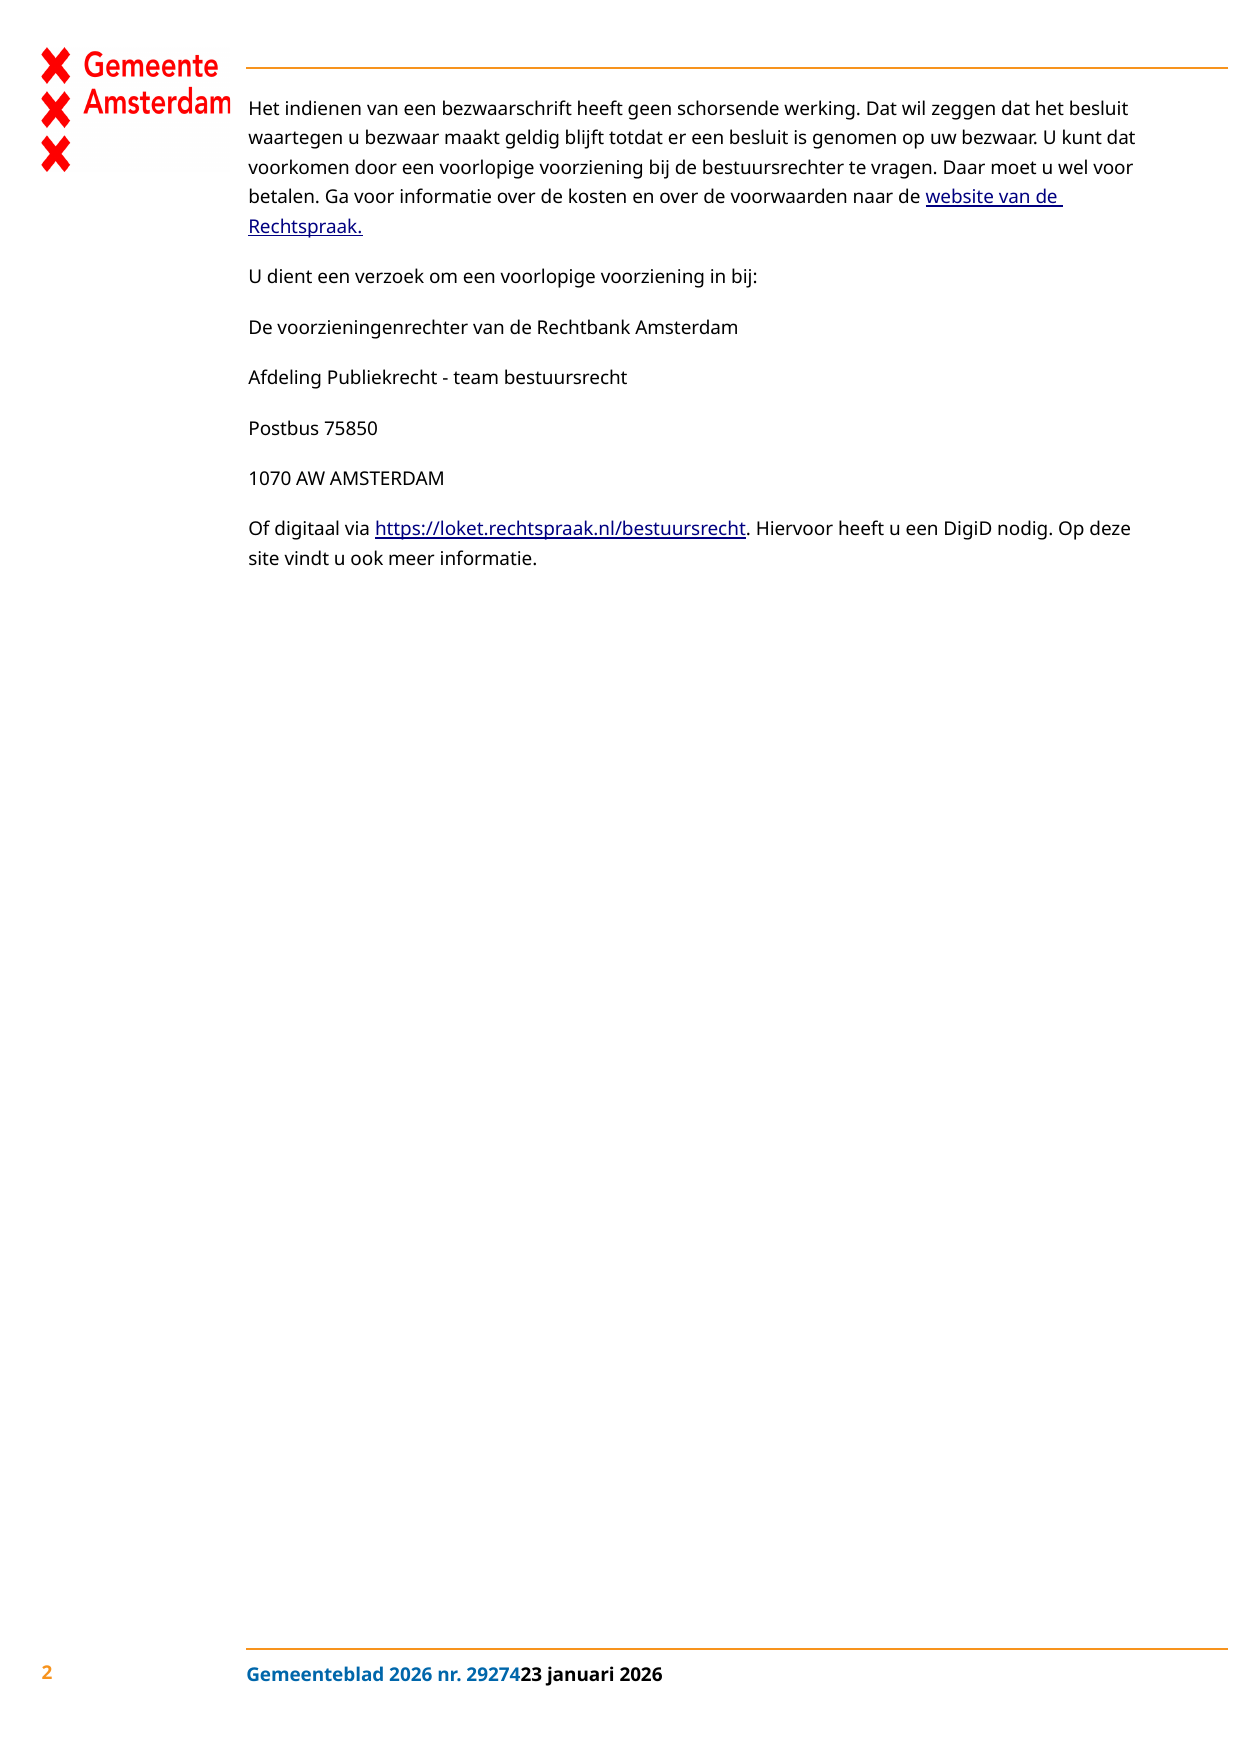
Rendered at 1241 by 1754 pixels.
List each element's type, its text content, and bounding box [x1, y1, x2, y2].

picture [41, 47, 231, 172]
text Het indienen van een bezwaarschrift heeft geen schorsende werking. Dat wil zeggen dat het besluit waartegen u bezwaar maakt geldig blijft totdat er een besluit is genomen op uw bezwaar. U kunt dat voorkomen door een voorlopige voorziening bij de bestuursrechter te vragen. Daar moet u wel voor betalen. Ga voor informatie over de kosten en over de voorwaarden naar de website van de Rechtspraak. [248, 95, 1152, 239]
text Afdeling Publiekrecht - team bestuursrecht [248, 364, 1152, 390]
text De voorzieningenrechter van de Rechtbank Amsterdam [248, 314, 1152, 340]
text 1070 AW AMSTERDAM [248, 465, 1152, 491]
text Of digitaal via https://loket.rechtspraak.nl/bestuursrecht. Hiervoor heeft u een DigiD nodig. Op deze site vindt u ook meer informatie. [248, 516, 1152, 571]
text Postbus 75850 [248, 415, 1152, 441]
text U dient een verzoek om een voorlopige voorziening in bij: [248, 263, 1152, 289]
